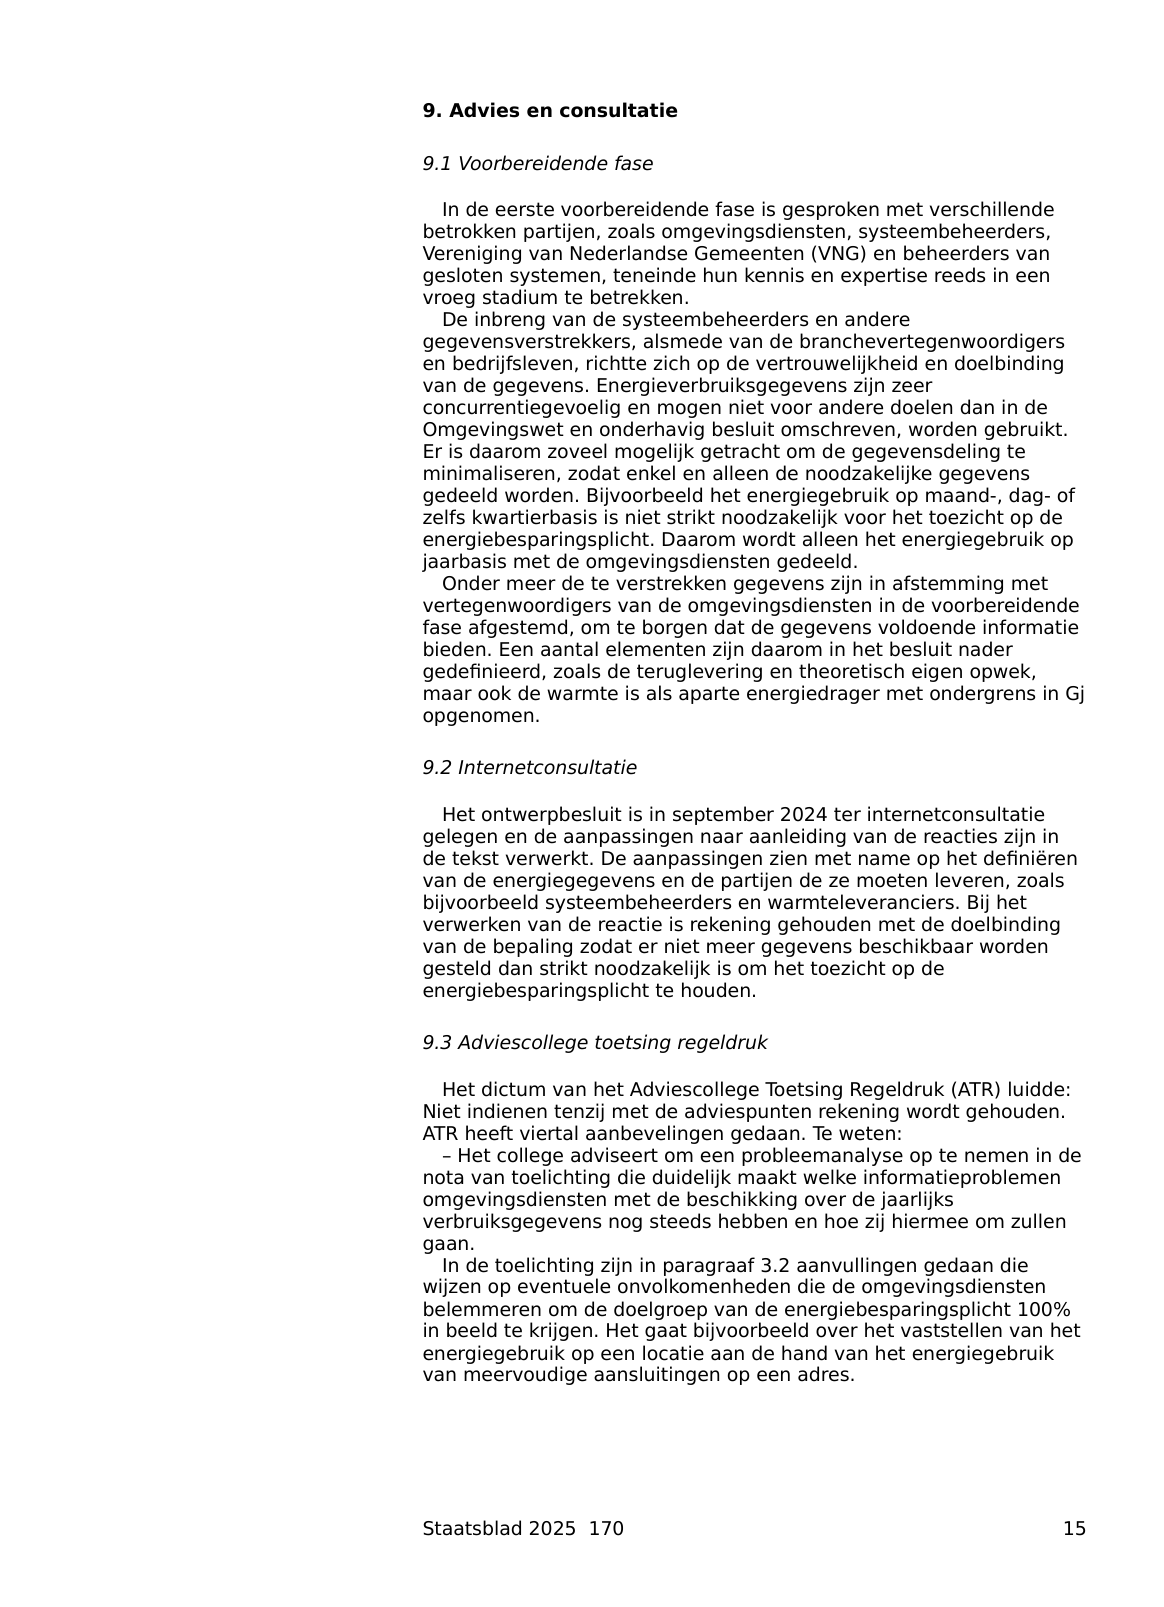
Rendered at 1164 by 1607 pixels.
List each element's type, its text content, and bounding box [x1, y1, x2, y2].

text De inbreng van de systeembeheerders en andere gegevensverstrekkers, alsmede van de branchevertegenwoordigers en bedrijfsleven, richtte zich op de vertrouwelijkheid en doelbinding van de gegevens. Energieverbruiksgegevens zijn zeer concurrentiegevoelig en mogen niet voor andere doelen dan in de Omgevingswet en onderhavig besluit omschreven, worden gebruikt. Er is daarom zoveel mogelijk getracht om de gegevensdeling te minimaliseren, zodat enkel en alleen de noodzakelijke gegevens gedeeld worden. Bijvoorbeeld het energiegebruik op maand-, dag- of zelfs kwartierbasis is niet strikt noodzakelijk voor het toezicht op de energiebesparingsplicht. Daarom wordt alleen het energiegebruik op jaarbasis met de omgevingsdiensten gedeeld. [422, 309, 1087, 573]
text Het dictum van het Adviescollege Toetsing Regeldruk (ATR) luidde: Niet indienen tenzij met de adviespunten rekening wordt gehouden. ATR heeft viertal aanbevelingen gedaan. Te weten: [422, 1079, 1087, 1144]
subtitle 9.2 Internetconsultatie [422, 757, 1087, 779]
text – Het college adviseert om een probleemanalyse op te nemen in de nota van toelichting die duidelijk maakt welke informatieproblemen omgevingsdiensten met de beschikking over de jaarlijks verbruiksgegevens nog steeds hebben en hoe zij hiermee om zullen gaan. [422, 1144, 1087, 1254]
text In de eerste voorbereidende fase is gesproken met verschillende betrokken partijen, zoals omgevingsdiensten, systeembeheerders, Vereniging van Nederlandse Gemeenten (VNG) en beheerders van gesloten systemen, teneinde hun kennis en expertise reeds in een vroeg stadium te betrekken. [422, 199, 1087, 309]
subtitle 9. Advies en consultatie [422, 100, 1087, 122]
subtitle 9.3 Adviescollege toetsing regeldruk [422, 1032, 1087, 1054]
subtitle 9.1 Voorbereidende fase [422, 152, 1087, 174]
text Het ontwerpbesluit is in september 2024 ter internetconsultatie gelegen en de aanpassingen naar aanleiding van de reacties zijn in de tekst verwerkt. De aanpassingen zien met name op het definiëren van de energiegegevens en de partijen de ze moeten leveren, zoals bijvoorbeeld systeembeheerders en warmteleveranciers. Bij het verwerken van de reactie is rekening gehouden met de doelbinding van de bepaling zodat er niet meer gegevens beschikbaar worden gesteld dan strikt noodzakelijk is om het toezicht op de energiebesparingsplicht te houden. [422, 804, 1087, 1002]
text In de toelichting zijn in paragraaf 3.2 aanvullingen gedaan die wijzen op eventuele onvolkomenheden die de omgevingsdiensten belemmeren om de doelgroep van de energiebesparingsplicht 100% in beeld te krijgen. Het gaat bijvoorbeeld over het vaststellen van het energiegebruik op een locatie aan de hand van het energiegebruik van meervoudige aansluitingen op een adres. [422, 1254, 1087, 1386]
text Onder meer de te verstrekken gegevens zijn in afstemming met vertegenwoordigers van de omgevingsdiensten in de voorbereidende fase afgestemd, om te borgen dat de gegevens voldoende informatie bieden. Een aantal elementen zijn daarom in het besluit nader gedefinieerd, zoals de teruglevering en theoretisch eigen opwek, maar ook de warmte is als aparte energiedrager met ondergrens in Gj opgenomen. [422, 573, 1087, 727]
